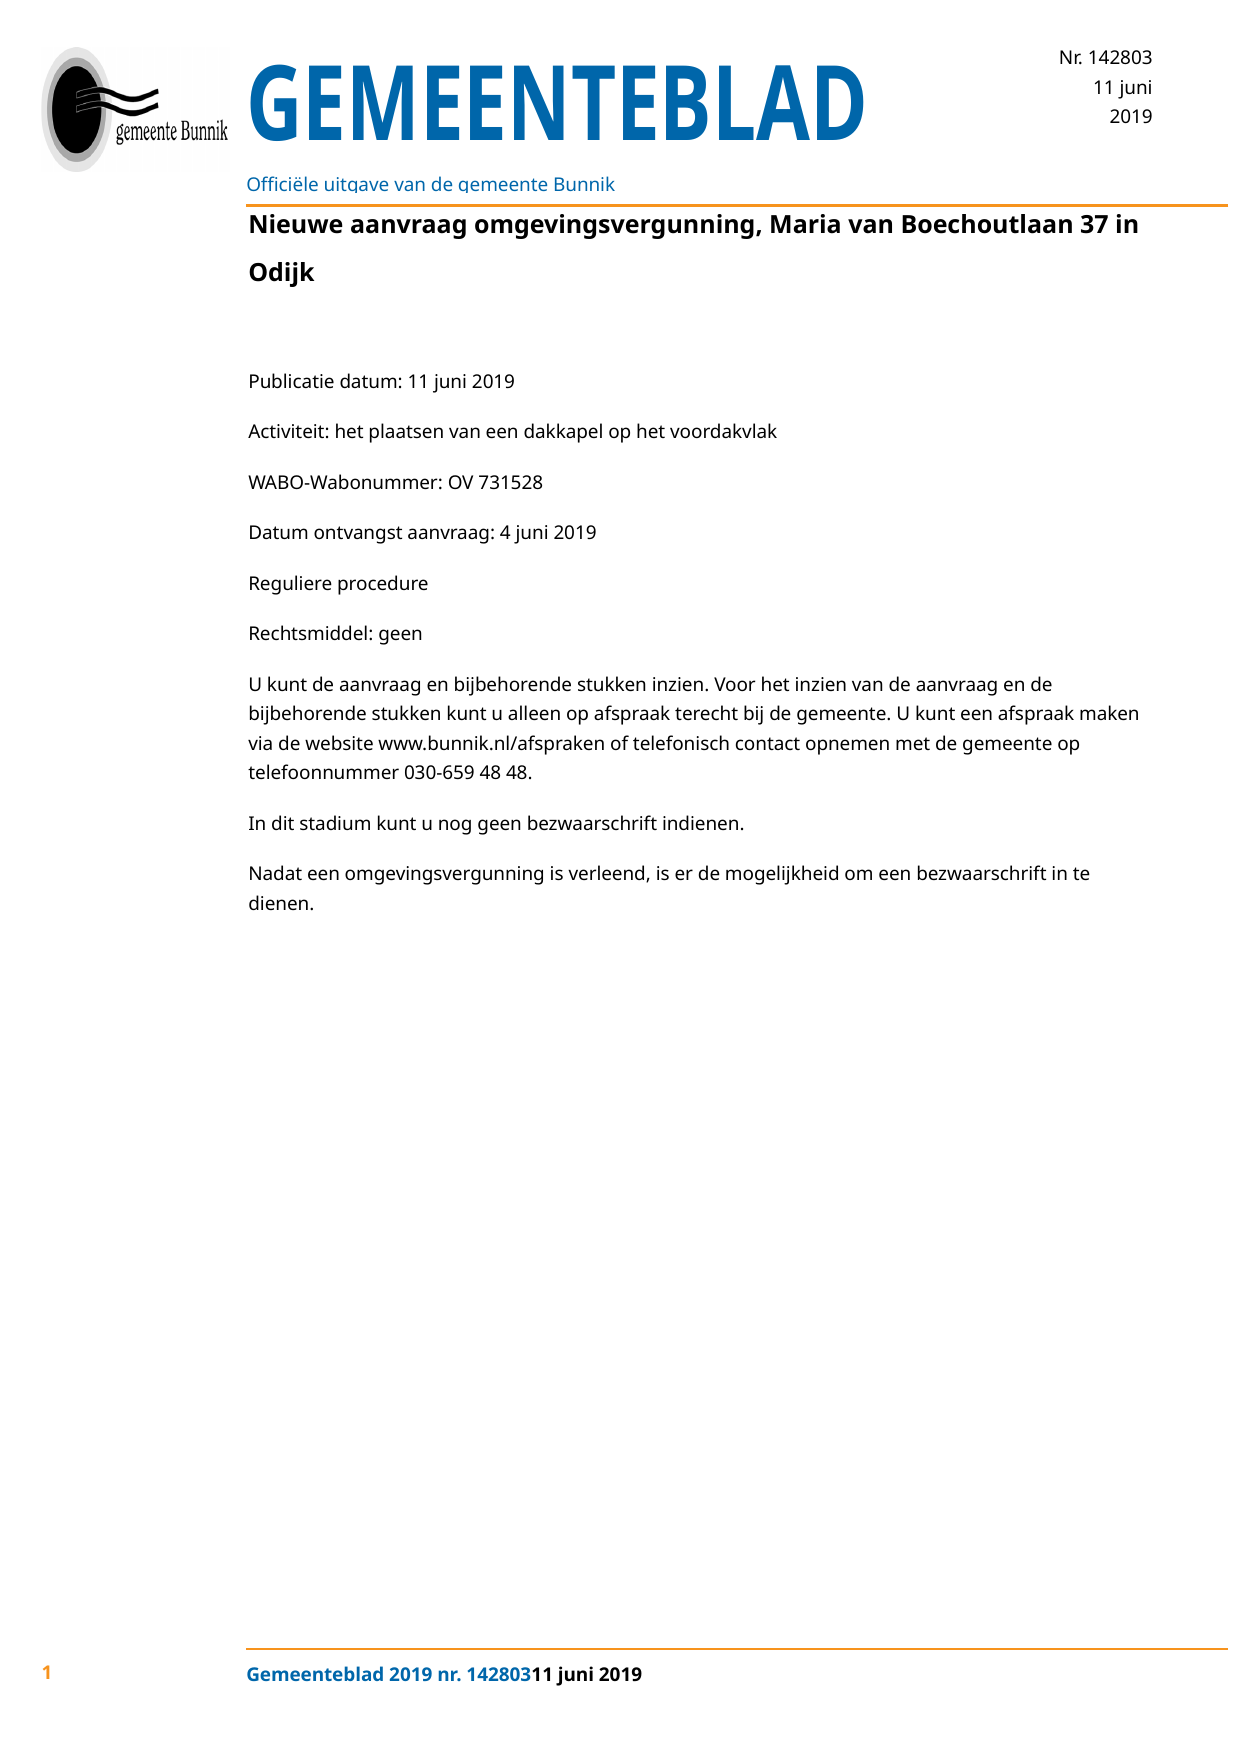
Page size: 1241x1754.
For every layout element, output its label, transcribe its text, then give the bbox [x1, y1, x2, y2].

text Nadat een omgevingsvergunning is verleend, is er de mogelijkheid om een bezwaarschrift in te dienen. [248, 860, 1152, 916]
text WABO-Wabonummer: OV 731528 [248, 469, 1152, 495]
text Reguliere procedure [248, 570, 1152, 596]
text U kunt de aanvraag en bijbehorende stukken inzien. Voor het inzien van de aanvraag en de bijbehorende stukken kunt u alleen op afspraak terecht bij de gemeente. U kunt een afspraak maken via de website www.bunnik.nl/afspraken of telefonisch contact opnemen met de gemeente op telefoonnummer 030-659 48 48. [248, 671, 1152, 785]
text Nieuwe aanvraag omgevingsvergunning, Maria van Boechoutlaan 37 in Odijk [248, 207, 1152, 288]
text Datum ontvangst aanvraag: 4 juni 2019 [248, 519, 1152, 545]
picture [41, 47, 231, 172]
text In dit stadium kunt u nog geen bezwaarschrift indienen. [248, 810, 1152, 836]
text Publicatie datum: 11 juni 2019 [248, 368, 1152, 394]
text Rechtsmiddel: geen [248, 620, 1152, 646]
text Activiteit: het plaatsen van een dakkapel op het voordakvlak [248, 419, 1152, 444]
